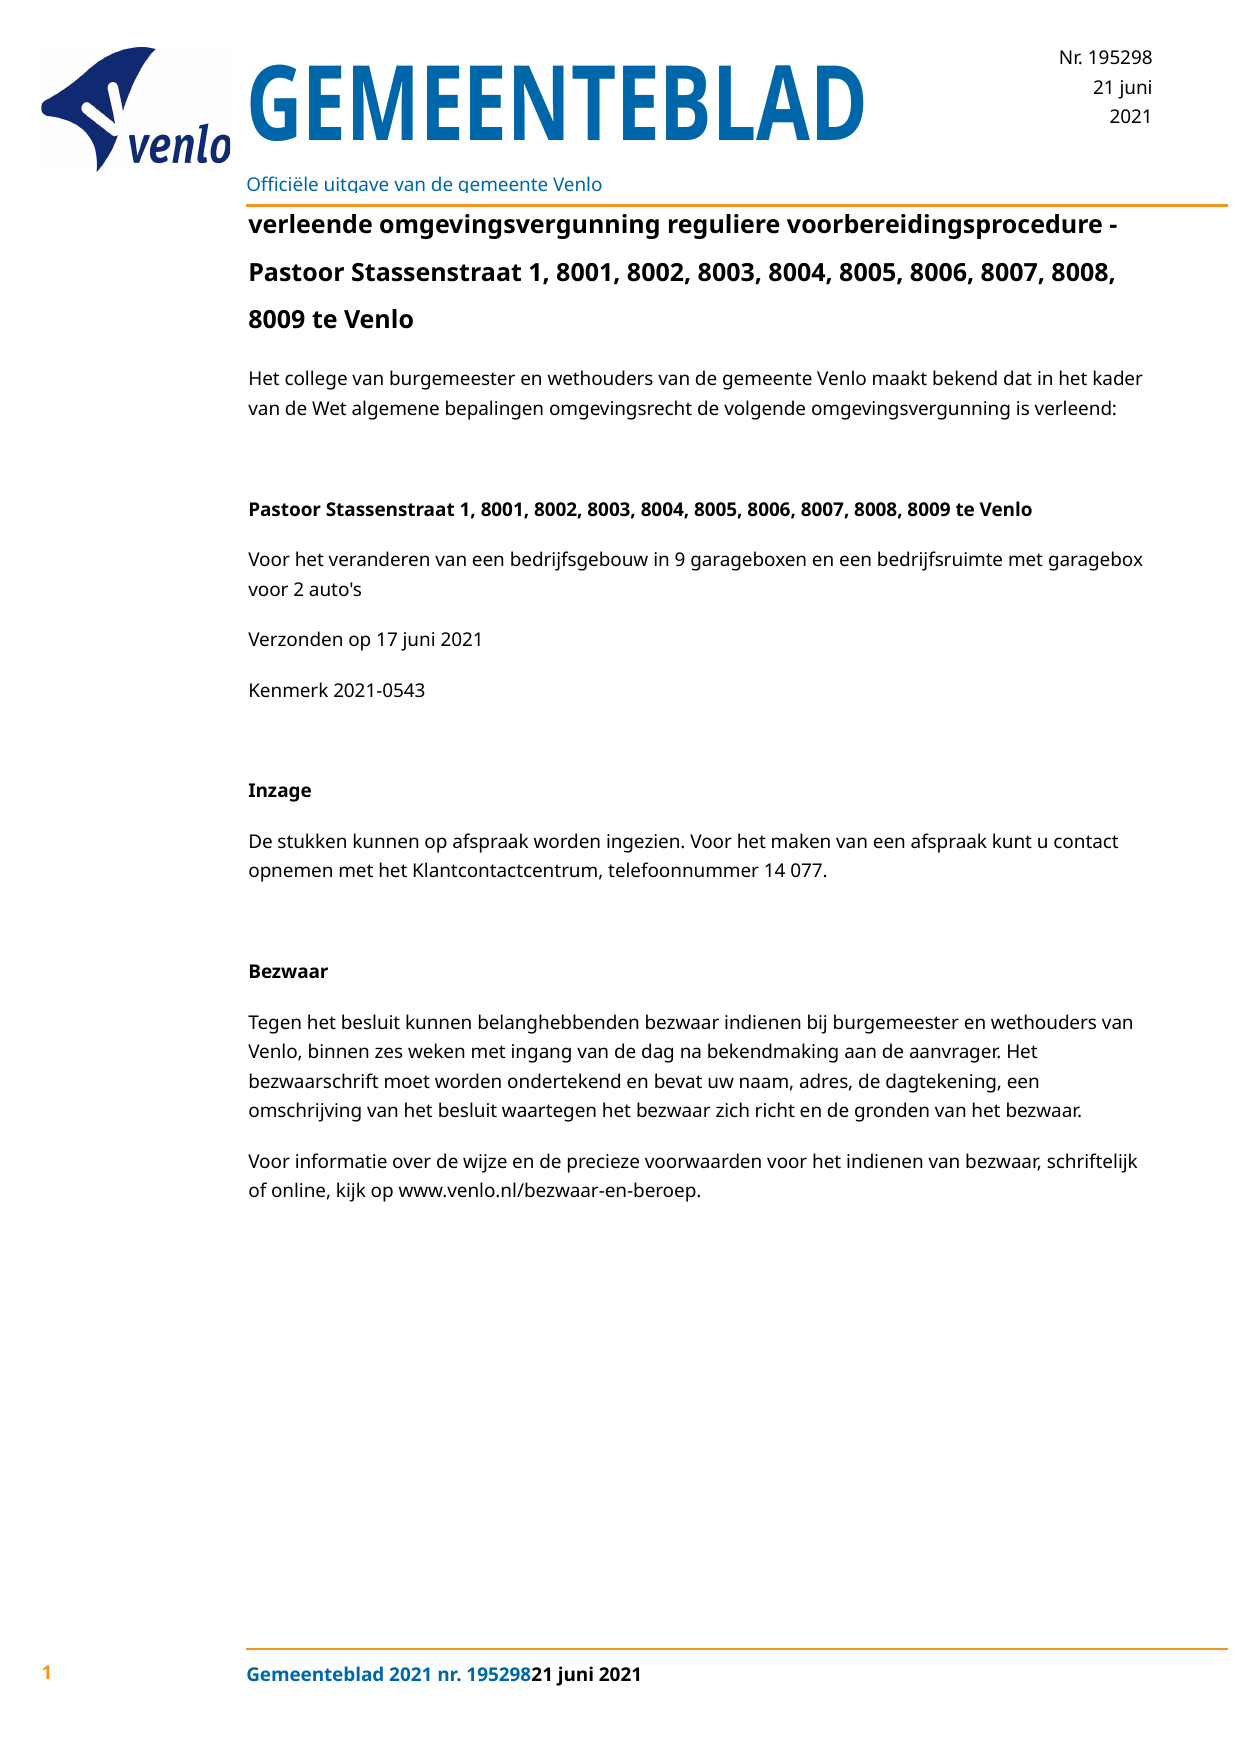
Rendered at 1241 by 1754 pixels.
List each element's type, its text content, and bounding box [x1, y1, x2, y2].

text Bezwaar [248, 958, 1152, 984]
text Voor het veranderen van een bedrijfsgebouw in 9 garageboxen en een bedrijfsruimte met garagebox voor 2 auto's [248, 546, 1152, 602]
text Tegen het besluit kunnen belanghebbenden bezwaar indienen bij burgemeester en wethouders van Venlo, binnen zes weken met ingang van de dag na bekendmaking aan de aanvrager. Het bezwaarschrift moet worden ondertekend en bevat uw naam, adres, de dagtekening, een omschrijving van het besluit waartegen het bezwaar zich richt en de gronden van het bezwaar. [248, 1009, 1152, 1123]
text verleende omgevingsvergunning reguliere voorbereidingsprocedure - Pastoor Stassenstraat 1, 8001, 8002, 8003, 8004, 8005, 8006, 8007, 8008, 8009 te Venlo [248, 207, 1152, 336]
text Inzage [248, 778, 1152, 803]
text Verzonden op 17 juni 2021 [248, 626, 1152, 652]
text De stukken kunnen op afspraak worden ingezien. Voor het maken van een afspraak kunt u contact opnemen met het Klantcontactcentrum, telefoonnummer 14 077. [248, 828, 1152, 883]
text Voor informatie over de wijze en de precieze voorwaarden voor het indienen van bezwaar, schriftelijk of online, kijk op www.venlo.nl/bezwaar-en-beroep. [248, 1148, 1152, 1203]
text Kenmerk 2021-0543 [248, 677, 1152, 702]
text Pastoor Stassenstraat 1, 8001, 8002, 8003, 8004, 8005, 8006, 8007, 8008, 8009 te Venlo [248, 496, 1152, 522]
text Het college van burgemeester en wethouders van de gemeente Venlo maakt bekend dat in het kader van de Wet algemene bepalingen omgevingsrecht de volgende omgevingsvergunning is verleend: [248, 366, 1152, 421]
picture [41, 47, 231, 172]
